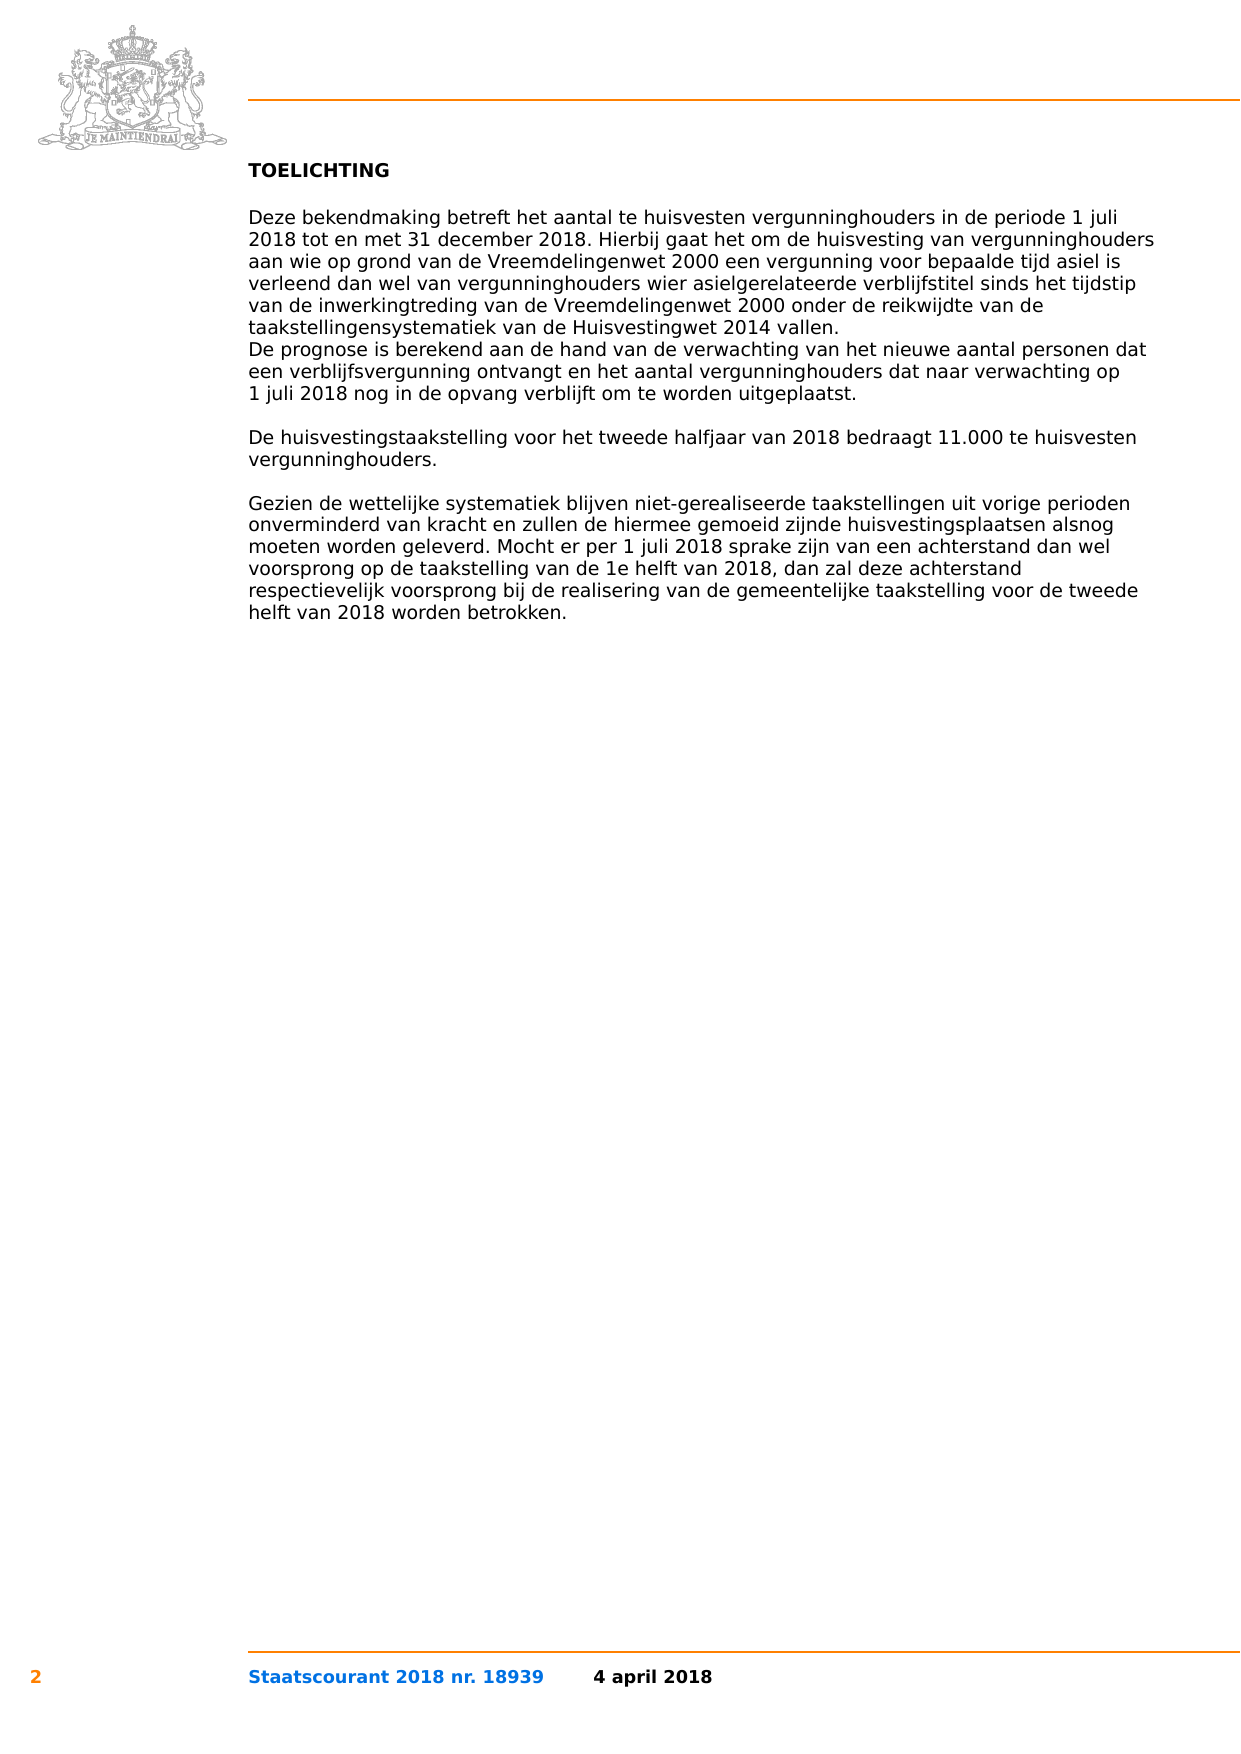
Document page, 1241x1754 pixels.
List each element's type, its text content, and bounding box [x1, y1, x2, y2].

text Gezien de wettelijke systematiek blijven niet-gerealiseerde taakstellingen uit vorige perioden onverminderd van kracht en zullen de hiermee gemoeid zijnde huisvestingsplaatsen alsnog moeten worden geleverd. Mocht er per 1 juli 2018 sprake zijn van een achterstand dan wel voorsprong op de taakstelling van de 1e helft van 2018, dan zal deze achterstand respectievelijk voorsprong bij de realisering van de gemeentelijke taakstelling voor de tweede helft van 2018 worden betrokken. [248, 492, 1163, 624]
text Deze bekendmaking betreft het aantal te huisvesten vergunninghouders in de periode 1 juli 2018 tot en met 31 december 2018. Hierbij gaat het om de huisvesting van vergunninghouders aan wie op grond van de Vreemdelingenwet 2000 een vergunning voor bepaalde tijd asiel is verleend dan wel van vergunninghouders wier asielgerelateerde verblijfstitel sinds het tijdstip van de inwerkingtreding van de Vreemdelingenwet 2000 onder de reikwijdte van de taakstellingensystematiek van de Huisvestingwet 2014 vallen. [248, 207, 1163, 339]
picture [38, 25, 227, 150]
text De prognose is berekend aan de hand van de verwachting van het nieuwe aantal personen dat een verblijfsvergunning ontvangt en het aantal vergunninghouders dat naar verwachting op 1 juli 2018 nog in de opvang verblijft om te worden uitgeplaatst. [248, 339, 1163, 405]
subtitle TOELICHTING [248, 160, 1163, 182]
text De huisvestingstaakstelling voor het tweede halfjaar van 2018 bedraagt 11.000 te huisvesten vergunninghouders. [248, 427, 1163, 471]
